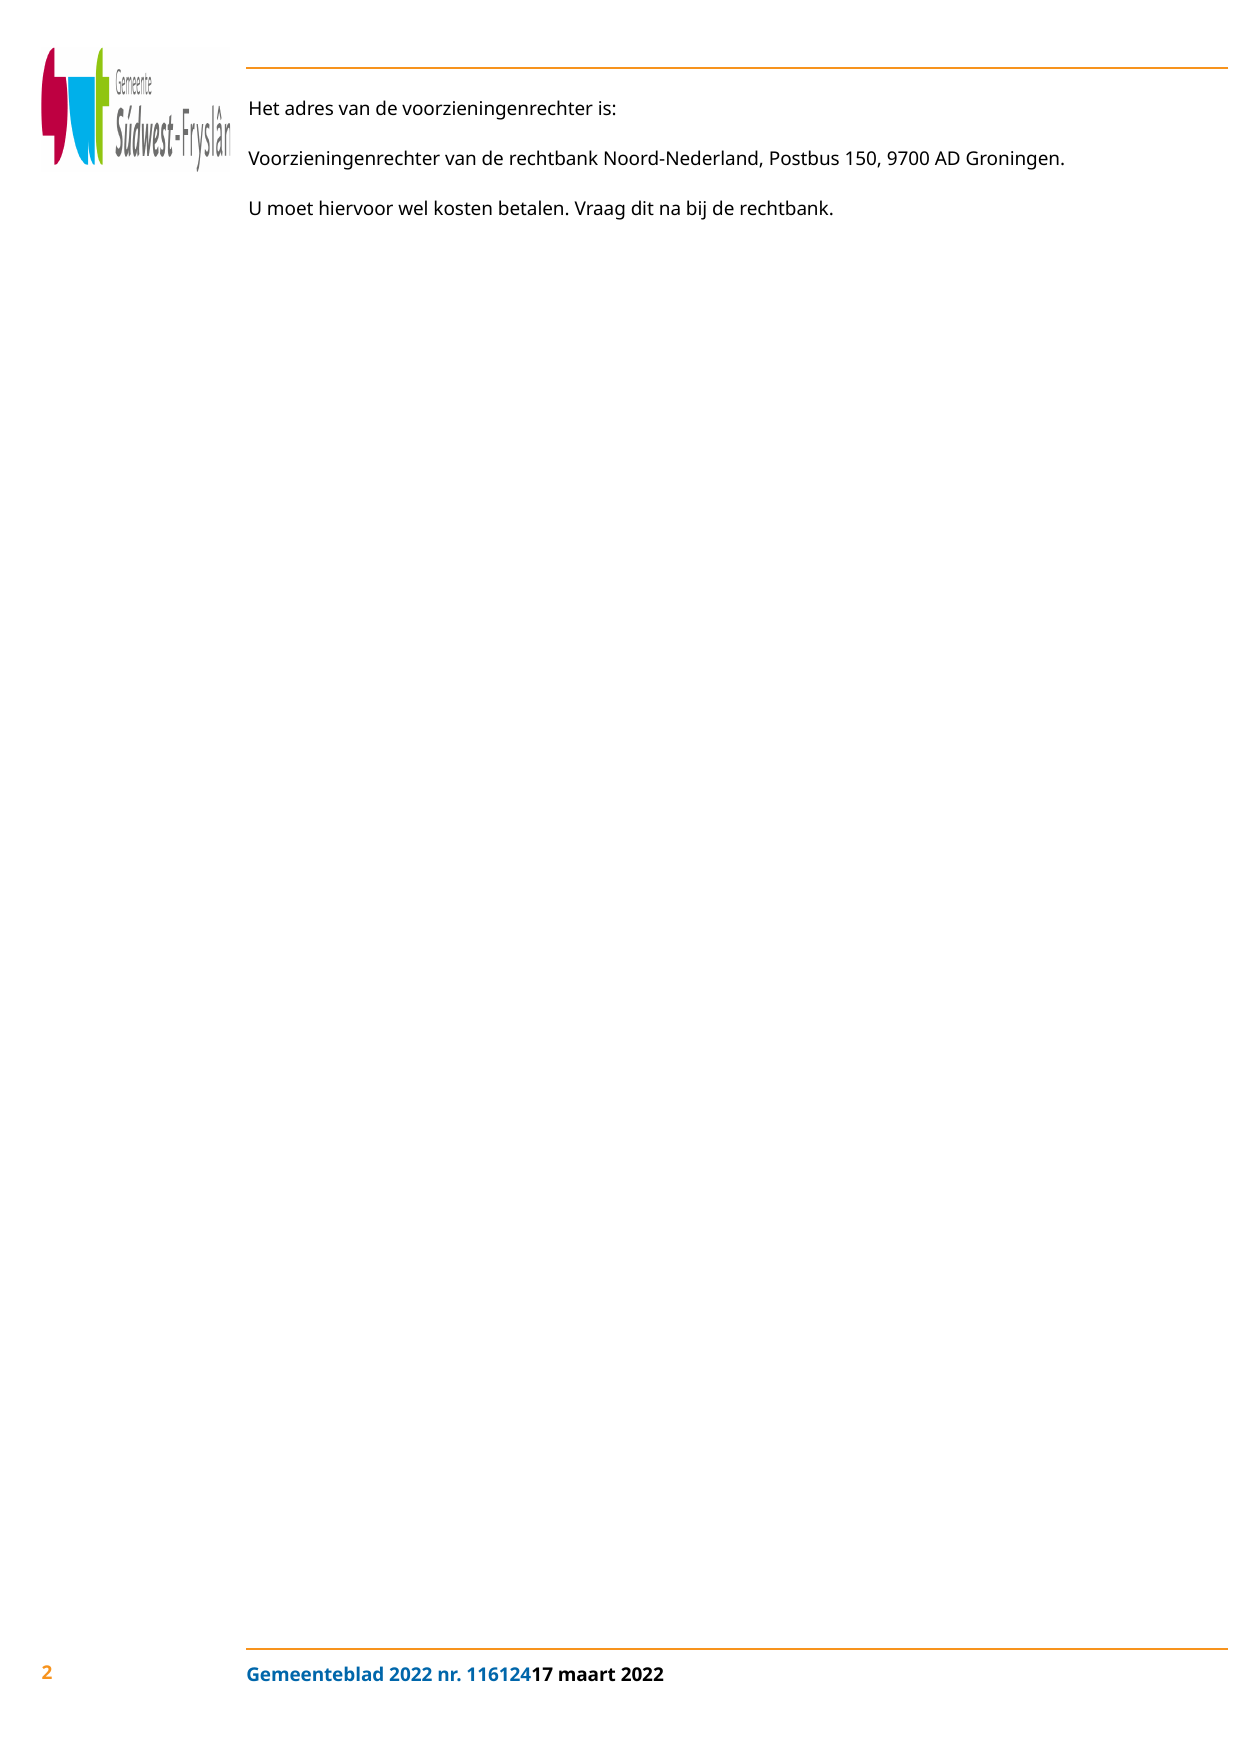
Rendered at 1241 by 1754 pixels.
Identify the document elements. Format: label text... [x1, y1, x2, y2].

text Voorzieningenrechter van de rechtbank Noord-Nederland, Postbus 150, 9700 AD Groningen. [248, 145, 1152, 171]
picture [41, 47, 231, 172]
text Het adres van de voorzieningenrechter is: [248, 95, 1152, 121]
text U moet hiervoor wel kosten betalen. Vraag dit na bij de rechtbank. [248, 196, 1152, 221]
